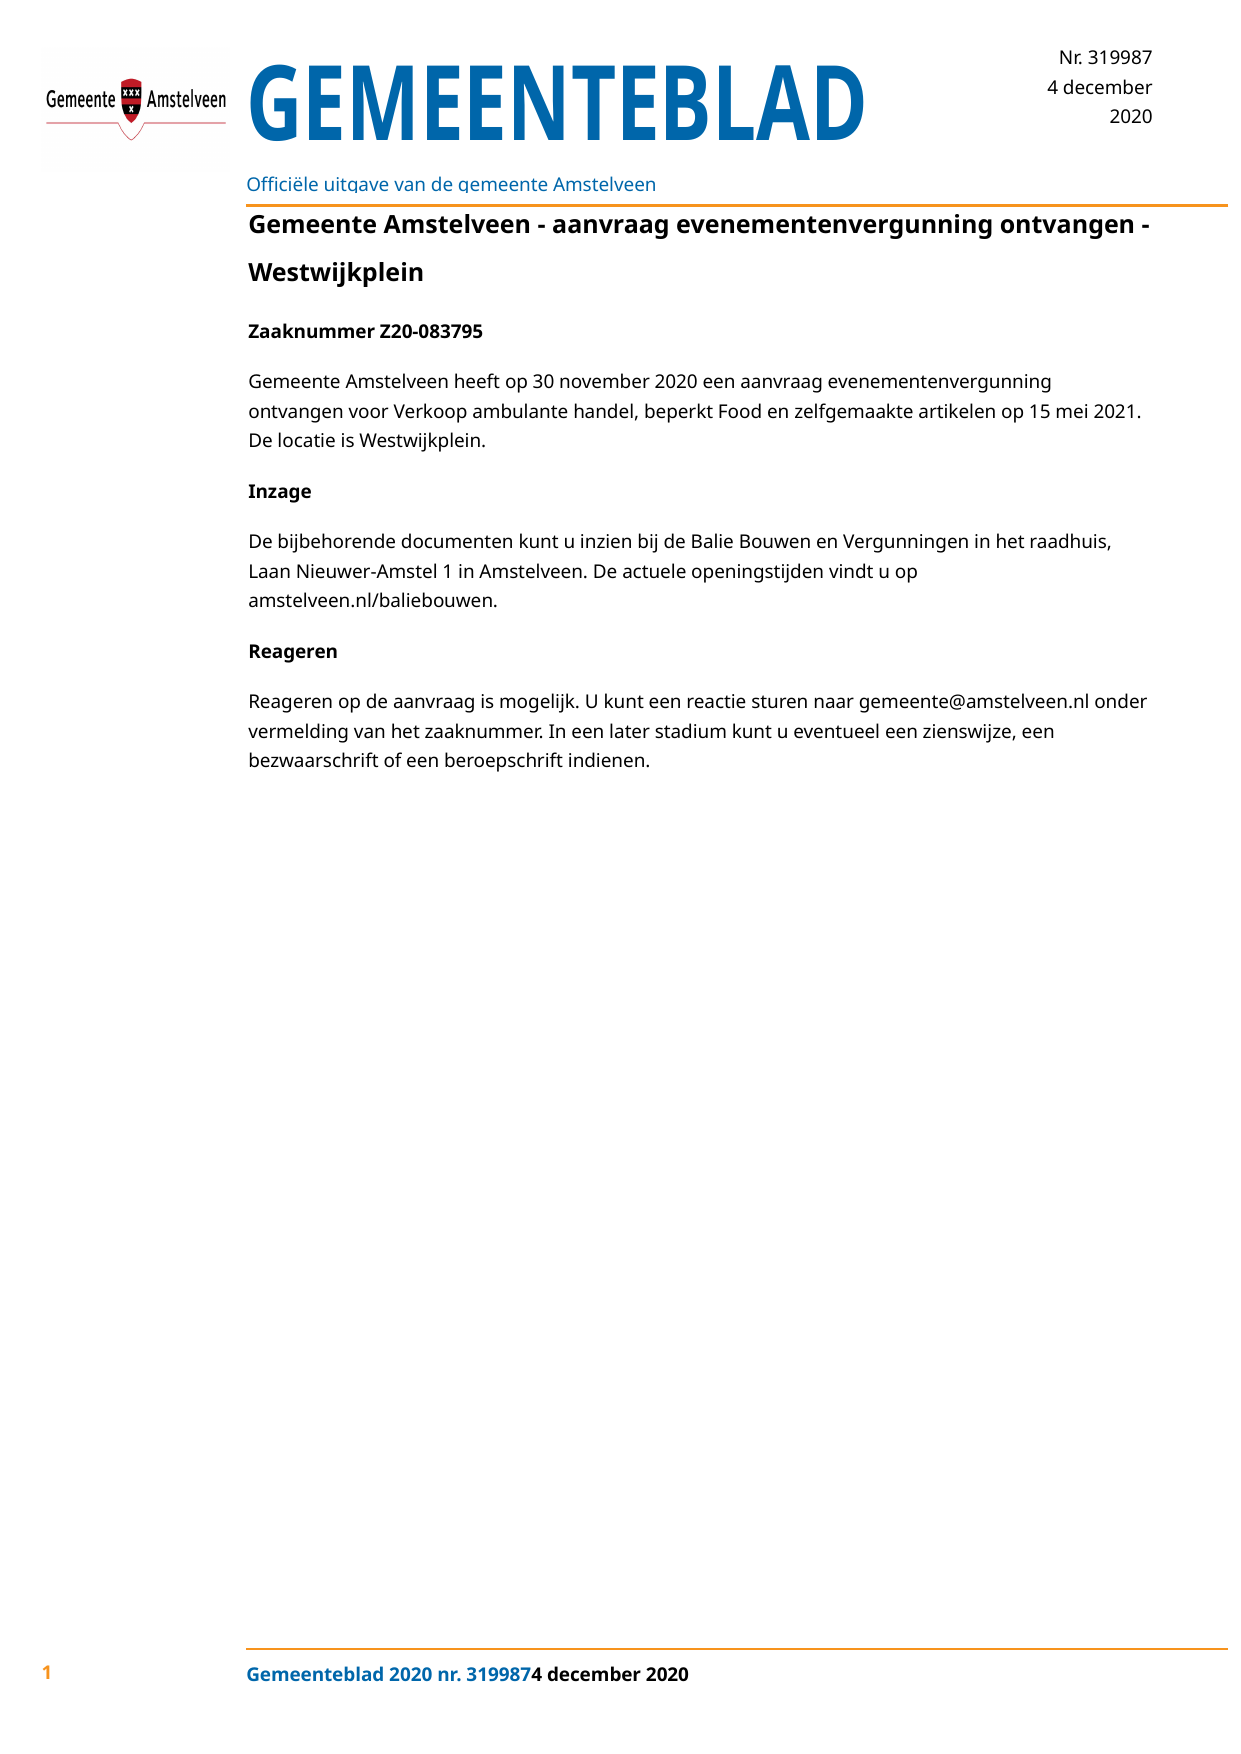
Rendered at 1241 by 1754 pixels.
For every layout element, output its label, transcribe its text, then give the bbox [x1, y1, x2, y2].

text Zaaknummer Z20-083795 [248, 318, 1152, 344]
text Gemeente Amstelveen heeft op 30 november 2020 een aanvraag evenementenvergunning ontvangen voor Verkoop ambulante handel, beperkt Food en zelfgemaakte artikelen op 15 mei 2021. De locatie is Westwijkplein. [248, 368, 1152, 453]
text Inzage [248, 478, 1152, 504]
text Reageren [248, 638, 1152, 664]
picture [41, 47, 231, 172]
text De bijbehorende documenten kunt u inzien bij de Balie Bouwen en Vergunningen in het raadhuis, Laan Nieuwer-Amstel 1 in Amstelveen. De actuele openingstijden vindt u op amstelveen.nl/baliebouwen. [248, 528, 1152, 613]
text Reageren op de aanvraag is mogelijk. U kunt een reactie sturen naar gemeente@amstelveen.nl onder vermelding van het zaaknummer. In een later stadium kunt u eventueel een zienswijze, een bezwaarschrift of een beroepschrift indienen. [248, 688, 1152, 773]
text Gemeente Amstelveen - aanvraag evenementenvergunning ontvangen - Westwijkplein [248, 207, 1152, 288]
